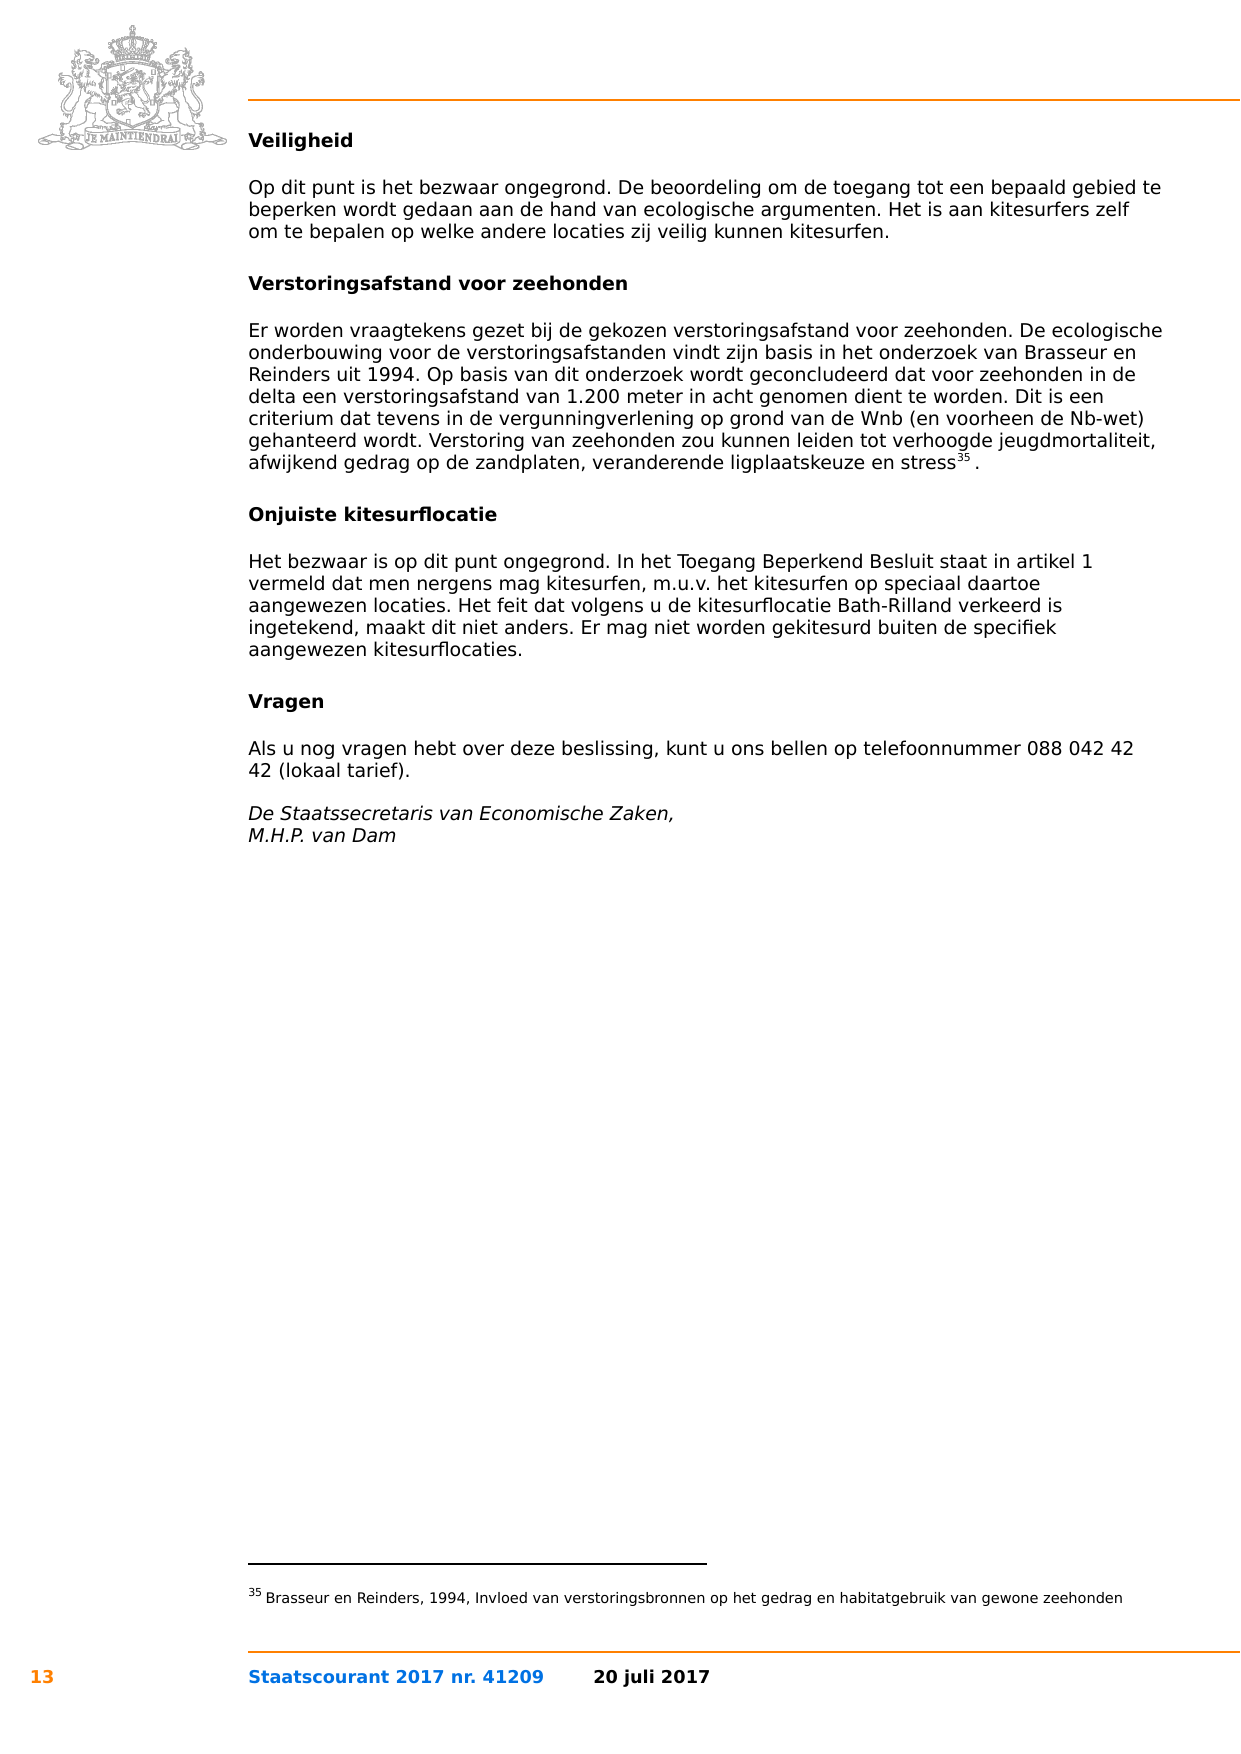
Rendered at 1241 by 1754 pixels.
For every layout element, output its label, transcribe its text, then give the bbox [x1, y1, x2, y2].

subtitle Verstoringsafstand voor zeehonden [248, 273, 1163, 295]
text De Staatssecretaris van Economische Zaken, M.H.P. van Dam [248, 803, 1163, 847]
text Brasseur en Reinders, 1994, Invloed van verstoringsbronnen op het gedrag en habitatgebruik van gewone zeehonden [248, 1586, 1163, 1608]
text Op dit punt is het bezwaar ongegrond. De beoordeling om de toegang tot een bepaald gebied te beperken wordt gedaan aan de hand van ecologische argumenten. Het is aan kitesurfers zelf om te bepalen op welke andere locaties zij veilig kunnen kitesurfen. [248, 177, 1163, 243]
text Er worden vraagtekens gezet bij de gekozen verstoringsafstand voor zeehonden. De ecologische onderbouwing voor de verstoringsafstanden vindt zijn basis in het onderzoek van Brasseur en Reinders uit 1994. Op basis van dit onderzoek wordt geconcludeerd dat voor zeehonden in de delta een verstoringsafstand van 1.200 meter in acht genomen dient te worden. Dit is een criterium dat tevens in de vergunningverlening op grond van de Wnb (en voorheen de Nb-wet) gehanteerd wordt. Verstoring van zeehonden zou kunnen leiden tot verhoogde jeugdmortaliteit, afwijkend gedrag op de zandplaten, veranderende ligplaatskeuze en stress. [248, 320, 1163, 474]
picture [38, 25, 227, 150]
text Als u nog vragen hebt over deze beslissing, kunt u ons bellen op telefoonnummer 088 042 42 42 (lokaal tarief). [248, 737, 1163, 781]
subtitle Veiligheid [248, 130, 1163, 152]
subtitle Onjuiste kitesurflocatie [248, 504, 1163, 526]
text Het bezwaar is op dit punt ongegrond. In het Toegang Beperkend Besluit staat in artikel 1 vermeld dat men nergens mag kitesurfen, m.u.v. het kitesurfen op speciaal daartoe aangewezen locaties. Het feit dat volgens u de kitesurflocatie Bath-Rilland verkeerd is ingetekend, maakt dit niet anders. Er mag niet worden gekitesurd buiten de specifiek aangewezen kitesurflocaties. [248, 551, 1163, 661]
subtitle Vragen [248, 691, 1163, 712]
